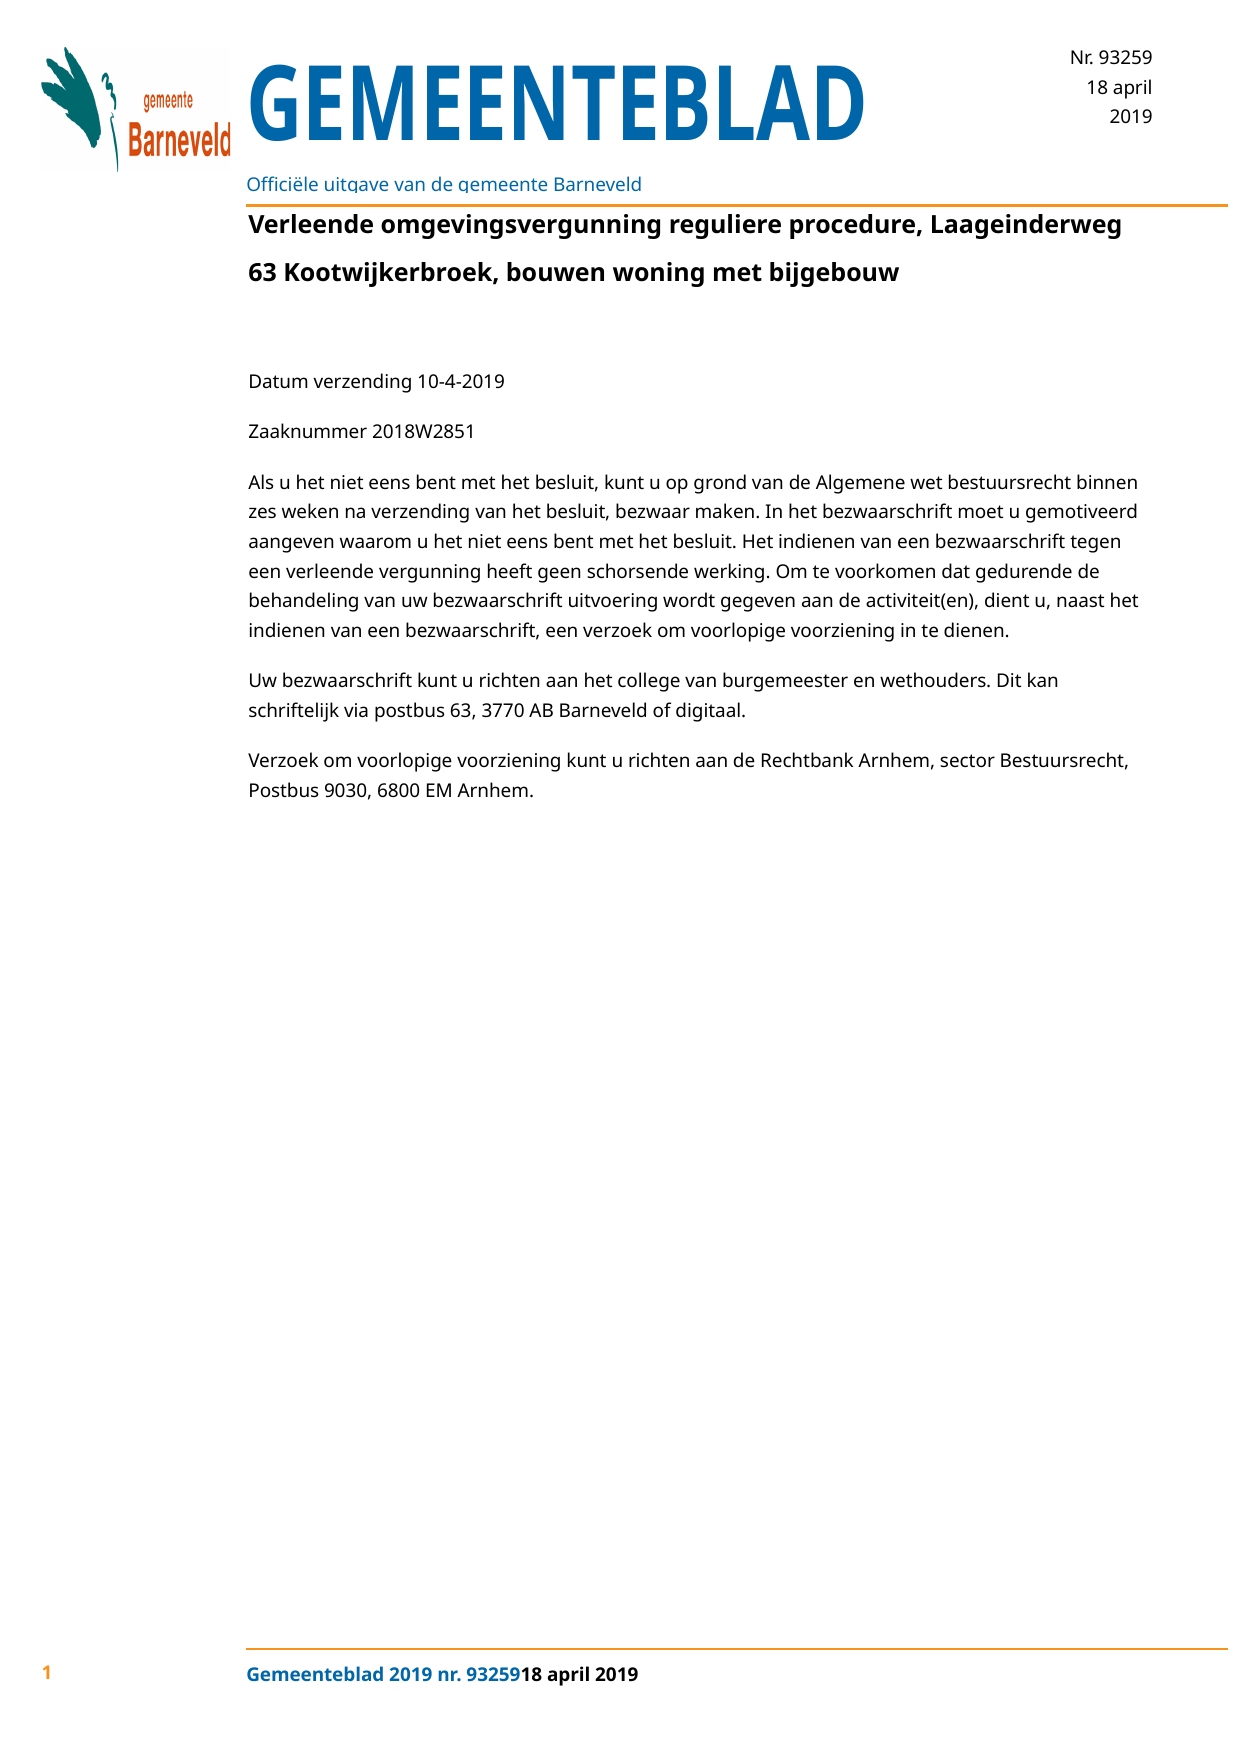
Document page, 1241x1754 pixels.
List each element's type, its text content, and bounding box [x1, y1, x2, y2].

text Uw bezwaarschrift kunt u richten aan het college van burgemeester en wethouders. Dit kan schriftelijk via postbus 63, 3770 AB Barneveld of digitaal. [248, 667, 1152, 723]
picture [41, 47, 231, 172]
text Datum verzending 10-4-2019 [248, 368, 1152, 394]
text Zaaknummer 2018W2851 [248, 419, 1152, 444]
text Verzoek om voorlopige voorziening kunt u richten aan de Rechtbank Arnhem, sector Bestuursrecht, Postbus 9030, 6800 EM Arnhem. [248, 747, 1152, 803]
text Als u het niet eens bent met het besluit, kunt u op grond van de Algemene wet bestuursrecht binnen zes weken na verzending van het besluit, bezwaar maken. In het bezwaarschrift moet u gemotiveerd aangeven waarom u het niet eens bent met het besluit. Het indienen van een bezwaarschrift tegen een verleende vergunning heeft geen schorsende werking. Om te voorkomen dat gedurende de behandeling van uw bezwaarschrift uitvoering wordt gegeven aan de activiteit(en), dient u, naast het indienen van een bezwaarschrift, een verzoek om voorlopige voorziening in te dienen. [248, 469, 1152, 643]
text Verleende omgevingsvergunning reguliere procedure, Laageinderweg 63 Kootwijkerbroek, bouwen woning met bijgebouw [248, 207, 1152, 288]
